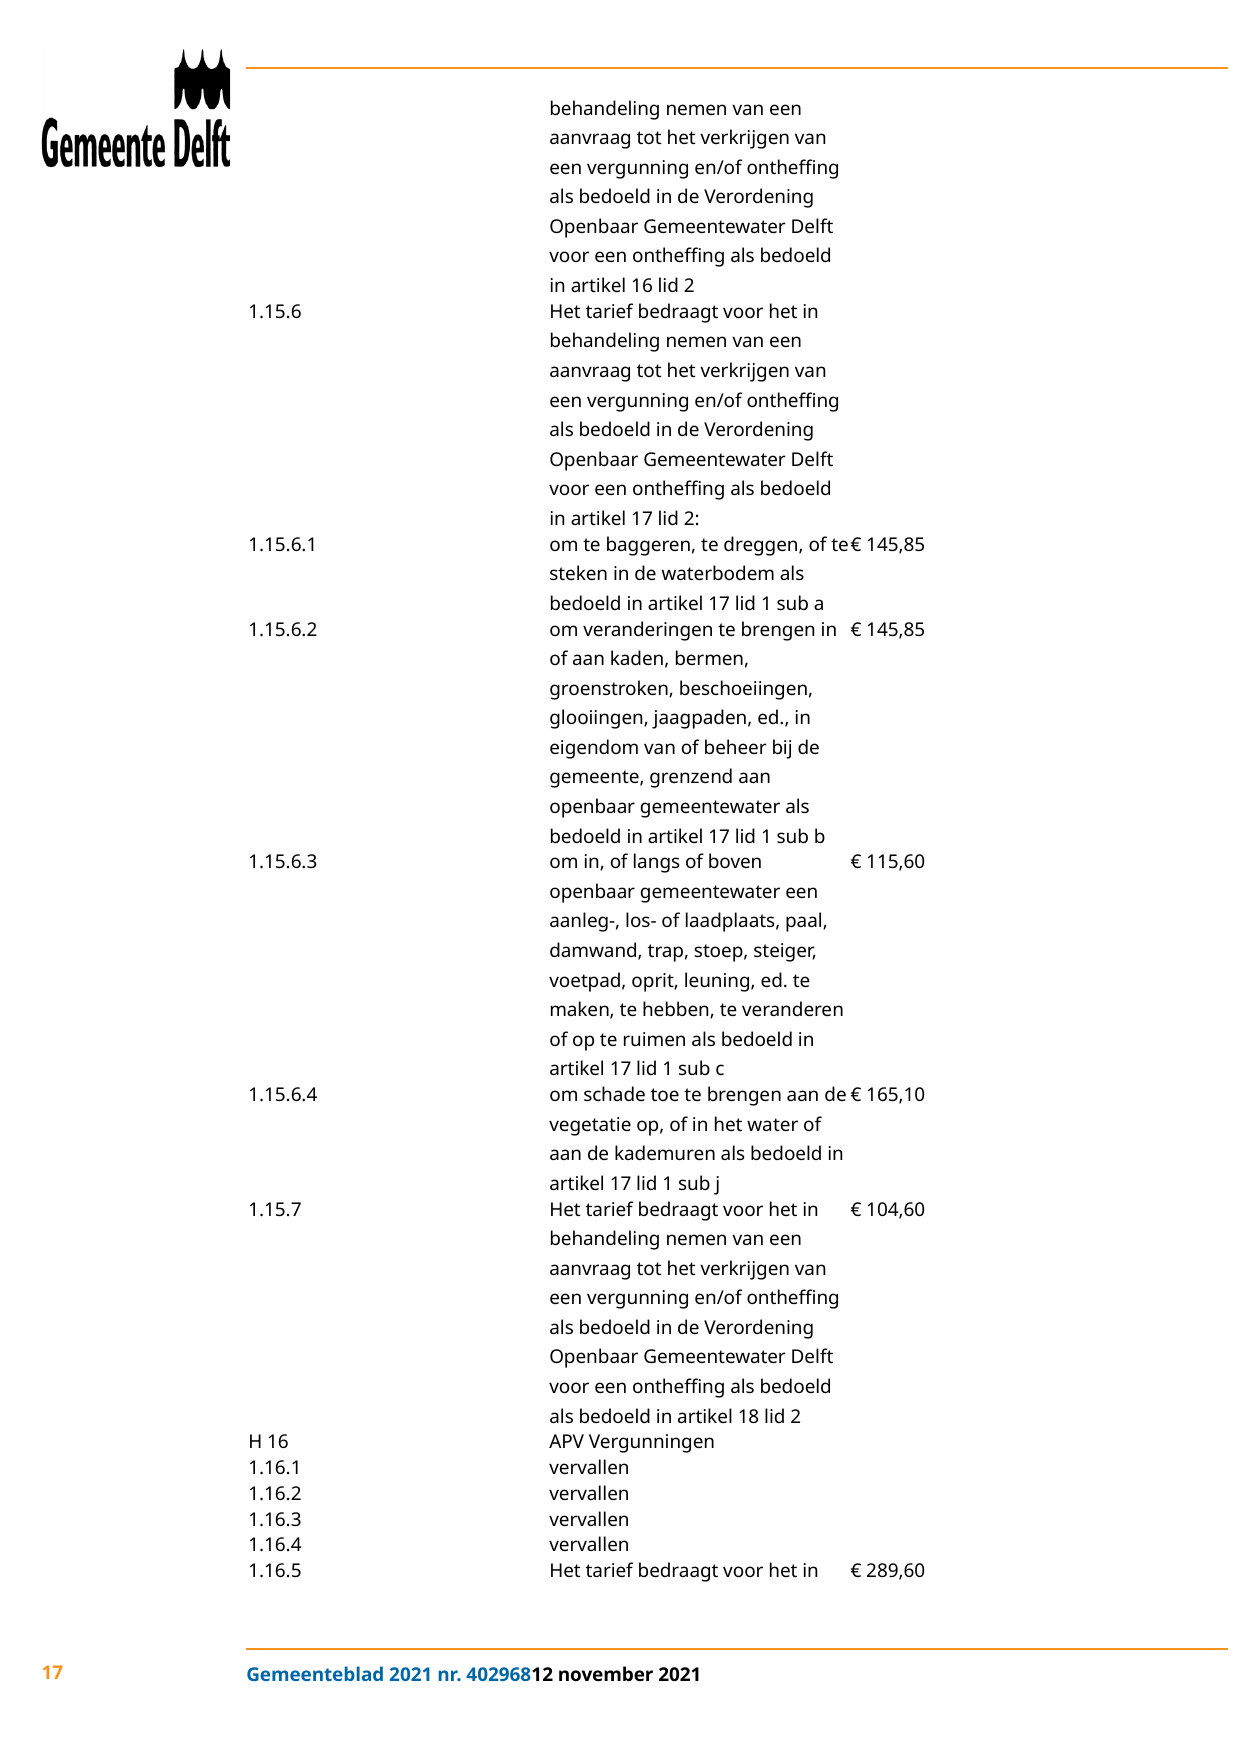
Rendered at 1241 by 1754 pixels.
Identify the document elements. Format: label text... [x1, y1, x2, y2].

table_cell 1.15.6.4 [248, 1081, 549, 1196]
table_cell 1.15.6.1 [248, 531, 549, 616]
picture [41, 47, 231, 172]
table_cell 1.16.3 [248, 1506, 549, 1532]
table_cell 1.16.1 [248, 1454, 549, 1480]
table_cell om in, of langs of boven openbaar gemeentewater een aanleg-, los- of laadplaats, paal, damwand, trap, stoep, steiger, voetpad, oprit, leuning, ed. te maken, te hebben, te veranderen of op te ruimen als bedoeld in artikel 17 lid 1 sub c [549, 849, 850, 1081]
table_cell 1.15.7 [248, 1196, 549, 1429]
table_cell behandeling nemen van een aanvraag tot het verkrijgen van een vergunning en/of ontheffing als bedoeld in de Verordening Openbaar Gemeentewater Delft voor een ontheffing als bedoeld in artikel 16 lid 2 [549, 95, 850, 298]
table_cell [248, 95, 549, 298]
table_cell [850, 1429, 1152, 1454]
table_cell vervallen [549, 1454, 850, 1480]
table_cell 1.16.2 [248, 1480, 549, 1506]
table_cell € 115,60 [850, 849, 1152, 1081]
table_cell om veranderingen te brengen in of aan kaden, bermen, groenstroken, beschoeiingen, glooiingen, jaagpaden, ed., in eigendom van of beheer bij de gemeente, grenzend aan openbaar gemeentewater als bedoeld in artikel 17 lid 1 sub b [549, 616, 850, 848]
table_cell € 289,60 [850, 1557, 1152, 1583]
table_cell Het tarief bedraagt voor het in [549, 1557, 850, 1583]
table_cell [850, 298, 1152, 531]
table_cell 1.15.6.3 [248, 849, 549, 1081]
table_cell vervallen [549, 1532, 850, 1557]
table_cell 1.16.4 [248, 1532, 549, 1557]
table_cell [850, 1506, 1152, 1532]
table_cell APV Vergunningen [549, 1429, 850, 1454]
table_cell om te baggeren, te dreggen, of te steken in de waterbodem als bedoeld in artikel 17 lid 1 sub a [549, 531, 850, 616]
table_cell Het tarief bedraagt voor het in behandeling nemen van een aanvraag tot het verkrijgen van een vergunning en/of ontheffing als bedoeld in de Verordening Openbaar Gemeentewater Delft voor een ontheffing als bedoeld als bedoeld in artikel 18 lid 2 [549, 1196, 850, 1429]
table_cell vervallen [549, 1506, 850, 1532]
table_cell [850, 1454, 1152, 1480]
table_cell € 145,85 [850, 616, 1152, 848]
table_cell [850, 1480, 1152, 1506]
table_cell [850, 95, 1152, 298]
table_cell 1.15.6 [248, 298, 549, 531]
table_cell H 16 [248, 1429, 549, 1454]
table_cell Het tarief bedraagt voor het in behandeling nemen van een aanvraag tot het verkrijgen van een vergunning en/of ontheffing als bedoeld in de Verordening Openbaar Gemeentewater Delft voor een ontheffing als bedoeld in artikel 17 lid 2: [549, 298, 850, 531]
table_cell 1.16.5 [248, 1557, 549, 1583]
table_cell 1.15.6.2 [248, 616, 549, 848]
table_cell € 104,60 [850, 1196, 1152, 1429]
table_cell € 165,10 [850, 1081, 1152, 1196]
table_cell [850, 1532, 1152, 1557]
table_cell vervallen [549, 1480, 850, 1506]
table_cell € 145,85 [850, 531, 1152, 616]
table_cell om schade toe te brengen aan de vegetatie op, of in het wa­ter of aan de kademuren als bedoeld in artikel 17 lid 1 sub j [549, 1081, 850, 1196]
